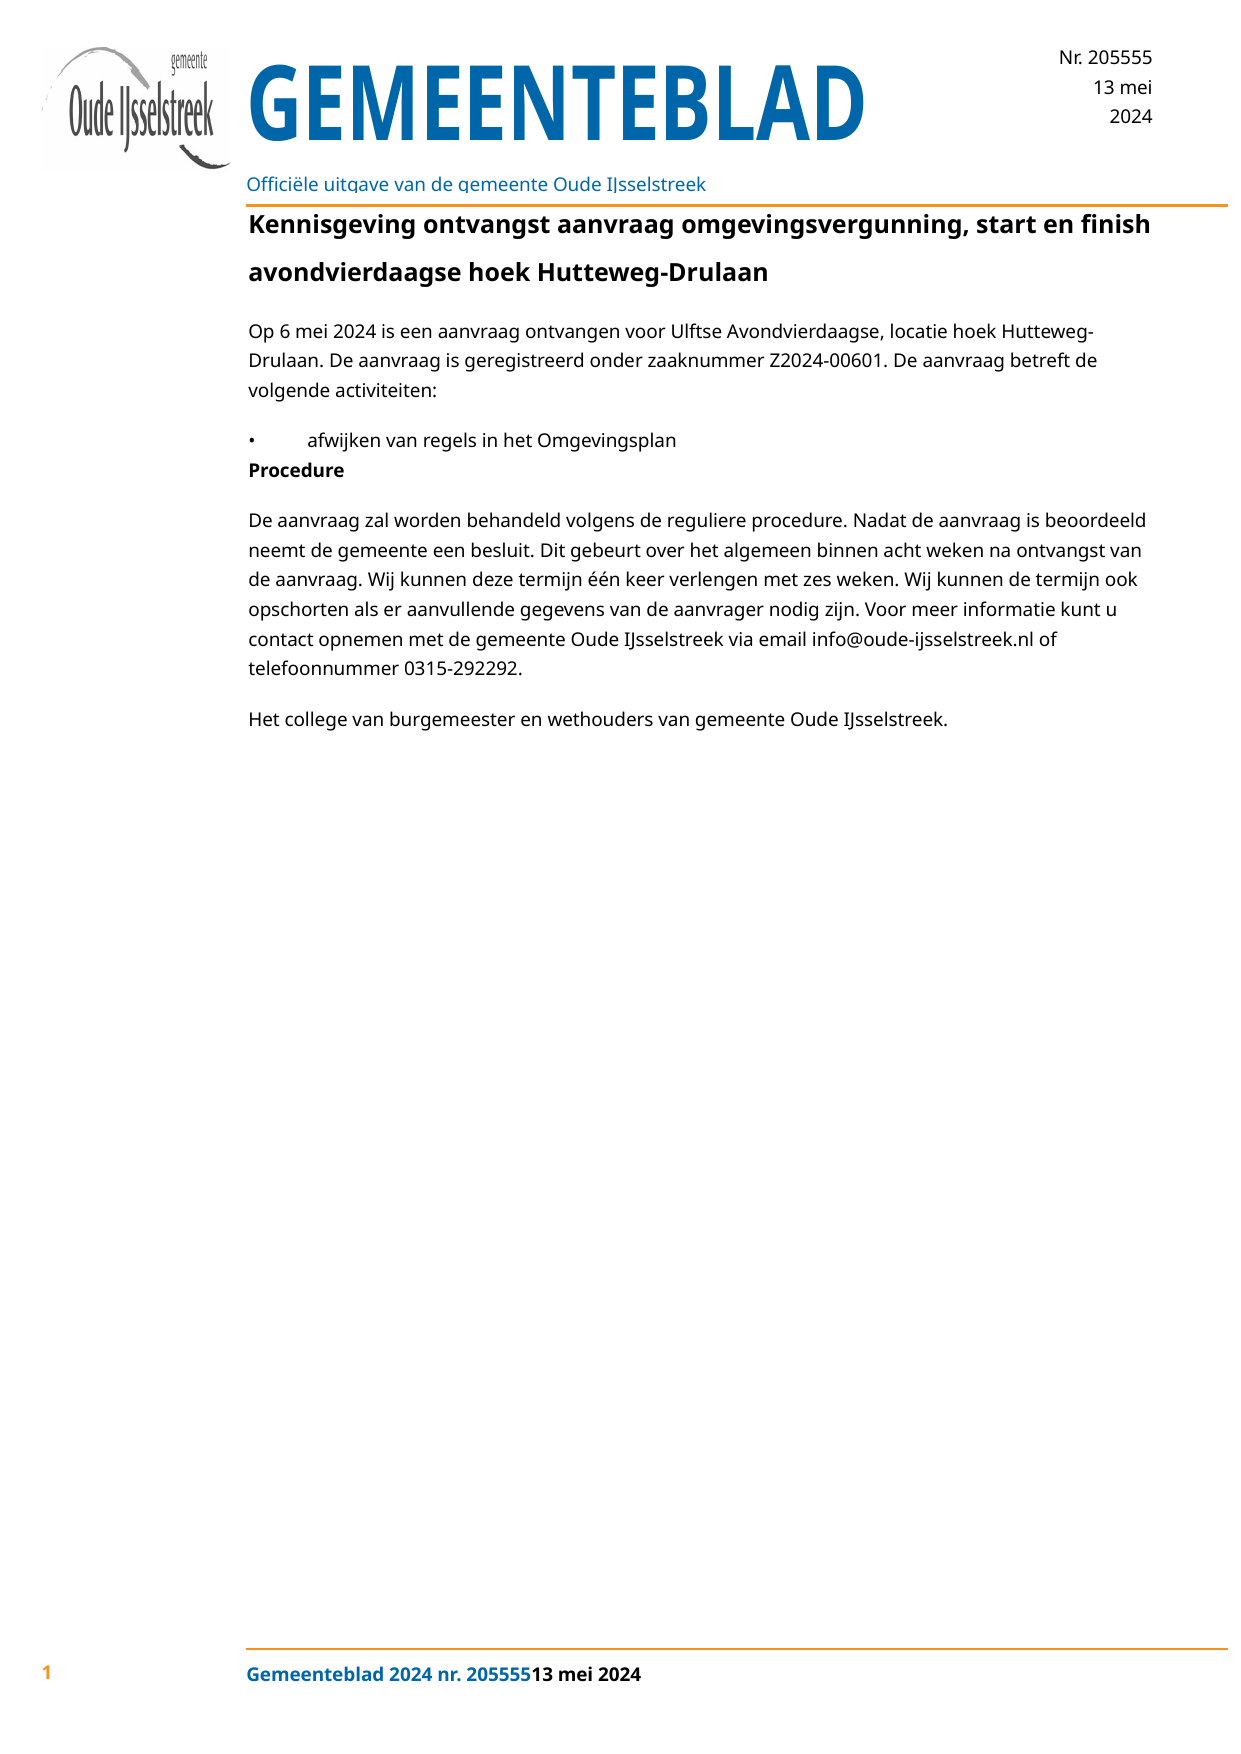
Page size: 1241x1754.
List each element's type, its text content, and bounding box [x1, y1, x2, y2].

text Op 6 mei 2024 is een aanvraag ontvangen voor Ulftse Avondvierdaagse, locatie hoek Hutteweg-Drulaan. De aanvraag is geregistreerd onder zaaknummer Z2024-00601. De aanvraag betreft de volgende activiteiten: [248, 318, 1152, 403]
text Procedure [248, 457, 1152, 483]
list afwijken van regels in het Omgevingsplan [248, 427, 1152, 453]
picture [41, 47, 231, 172]
text De aanvraag zal worden behandeld volgens de reguliere procedure. Nadat de aanvraag is beoordeeld neemt de gemeente een besluit. Dit gebeurt over het algemeen binnen acht weken na ontvangst van de aanvraag. Wij kunnen deze termijn één keer verlengen met zes weken. Wij kunnen de termijn ook opschorten als er aanvullende gegevens van de aanvrager nodig zijn. Voor meer informatie kunt u contact opnemen met de gemeente Oude IJsselstreek via email info@oude-ijsselstreek.nl of telefoonnummer 0315-292292. [248, 507, 1152, 681]
text Het college van burgemeester en wethouders van gemeente Oude IJsselstreek. [248, 706, 1152, 732]
text Kennisgeving ontvangst aanvraag omgevingsvergunning, start en finish avondvierdaagse hoek Hutteweg-Drulaan [248, 207, 1152, 288]
